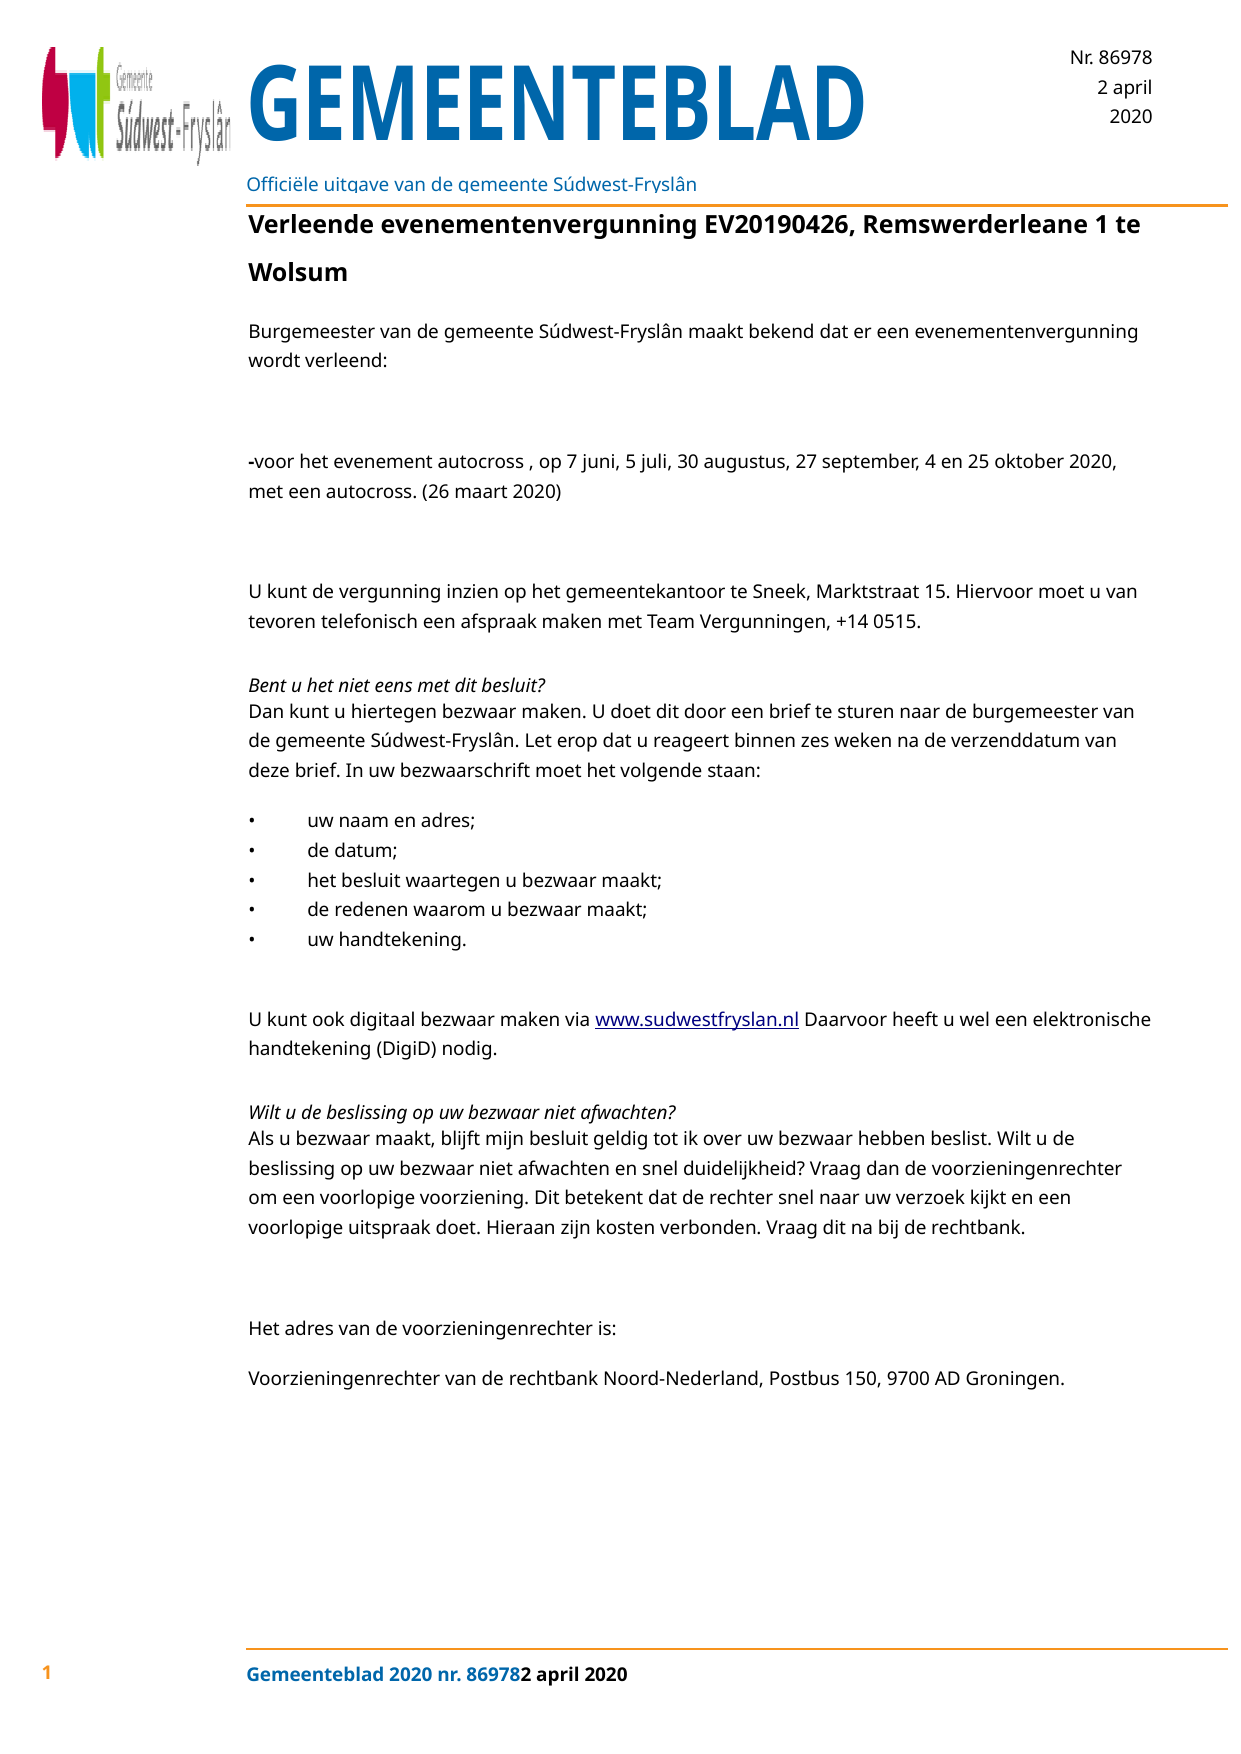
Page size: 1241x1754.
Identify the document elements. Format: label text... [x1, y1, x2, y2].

text Verleende evenementenvergunning EV20190426, Remswerderleane 1 te Wolsum [248, 207, 1152, 288]
picture [41, 47, 231, 172]
text Bent u het niet eens met dit besluit? [248, 672, 1152, 698]
list de redenen waarom u bezwaar maakt; [248, 896, 1152, 922]
text Als u bezwaar maakt, blijft mijn besluit geldig tot ik over uw bezwaar hebben beslist. Wilt u de beslissing op uw bezwaar niet afwachten en snel duidelijkheid? Vraag dan de voorzieningenrechter om een voorlopige voorziening. Dit betekent dat de rechter snel naar uw verzoek kijkt en een voorlopige uitspraak doet. Hieraan zijn kosten verbonden. Vraag dit na bij de rechtbank. [248, 1125, 1152, 1240]
text -voor het evenement autocross , op 7 juni, 5 juli, 30 augustus, 27 september, 4 en 25 oktober 2020, met een autocross. (26 maart 2020) [248, 448, 1152, 504]
text Wilt u de beslissing op uw bezwaar niet afwachten? [248, 1099, 1152, 1125]
text Dan kunt u hiertegen bezwaar maken. U doet dit door een brief te sturen naar de burgemeester van de gemeente Súdwest-Fryslân. Let erop dat u reageert binnen zes weken na de verzenddatum van deze brief. In uw bezwaarschrift moet het volgende staan: [248, 698, 1152, 783]
list de datum; [248, 837, 1152, 863]
text Burgemeester van de gemeente Súdwest-Fryslân maakt bekend dat er een evenementenvergunning wordt verleend: [248, 318, 1152, 373]
text Het adres van de voorzieningenrechter is: [248, 1315, 1152, 1341]
text U kunt de vergunning inzien op het gemeentekantoor te Sneek, Marktstraat 15. Hiervoor moet u van tevoren telefonisch een afspraak maken met Team Vergunningen, +14 0515. [248, 579, 1152, 634]
text Voorzieningenrechter van de rechtbank Noord-Nederland, Postbus 150, 9700 AD Groningen. [248, 1365, 1152, 1391]
list uw handtekening. [248, 926, 1152, 952]
text U kunt ook digitaal bezwaar maken via www.sudwestfryslan.nl Daarvoor heeft u wel een elektronische handtekening (DigiD) nodig. [248, 1006, 1152, 1061]
list uw naam en adres; [248, 808, 1152, 833]
list het besluit waartegen u bezwaar maakt; [248, 867, 1152, 892]
